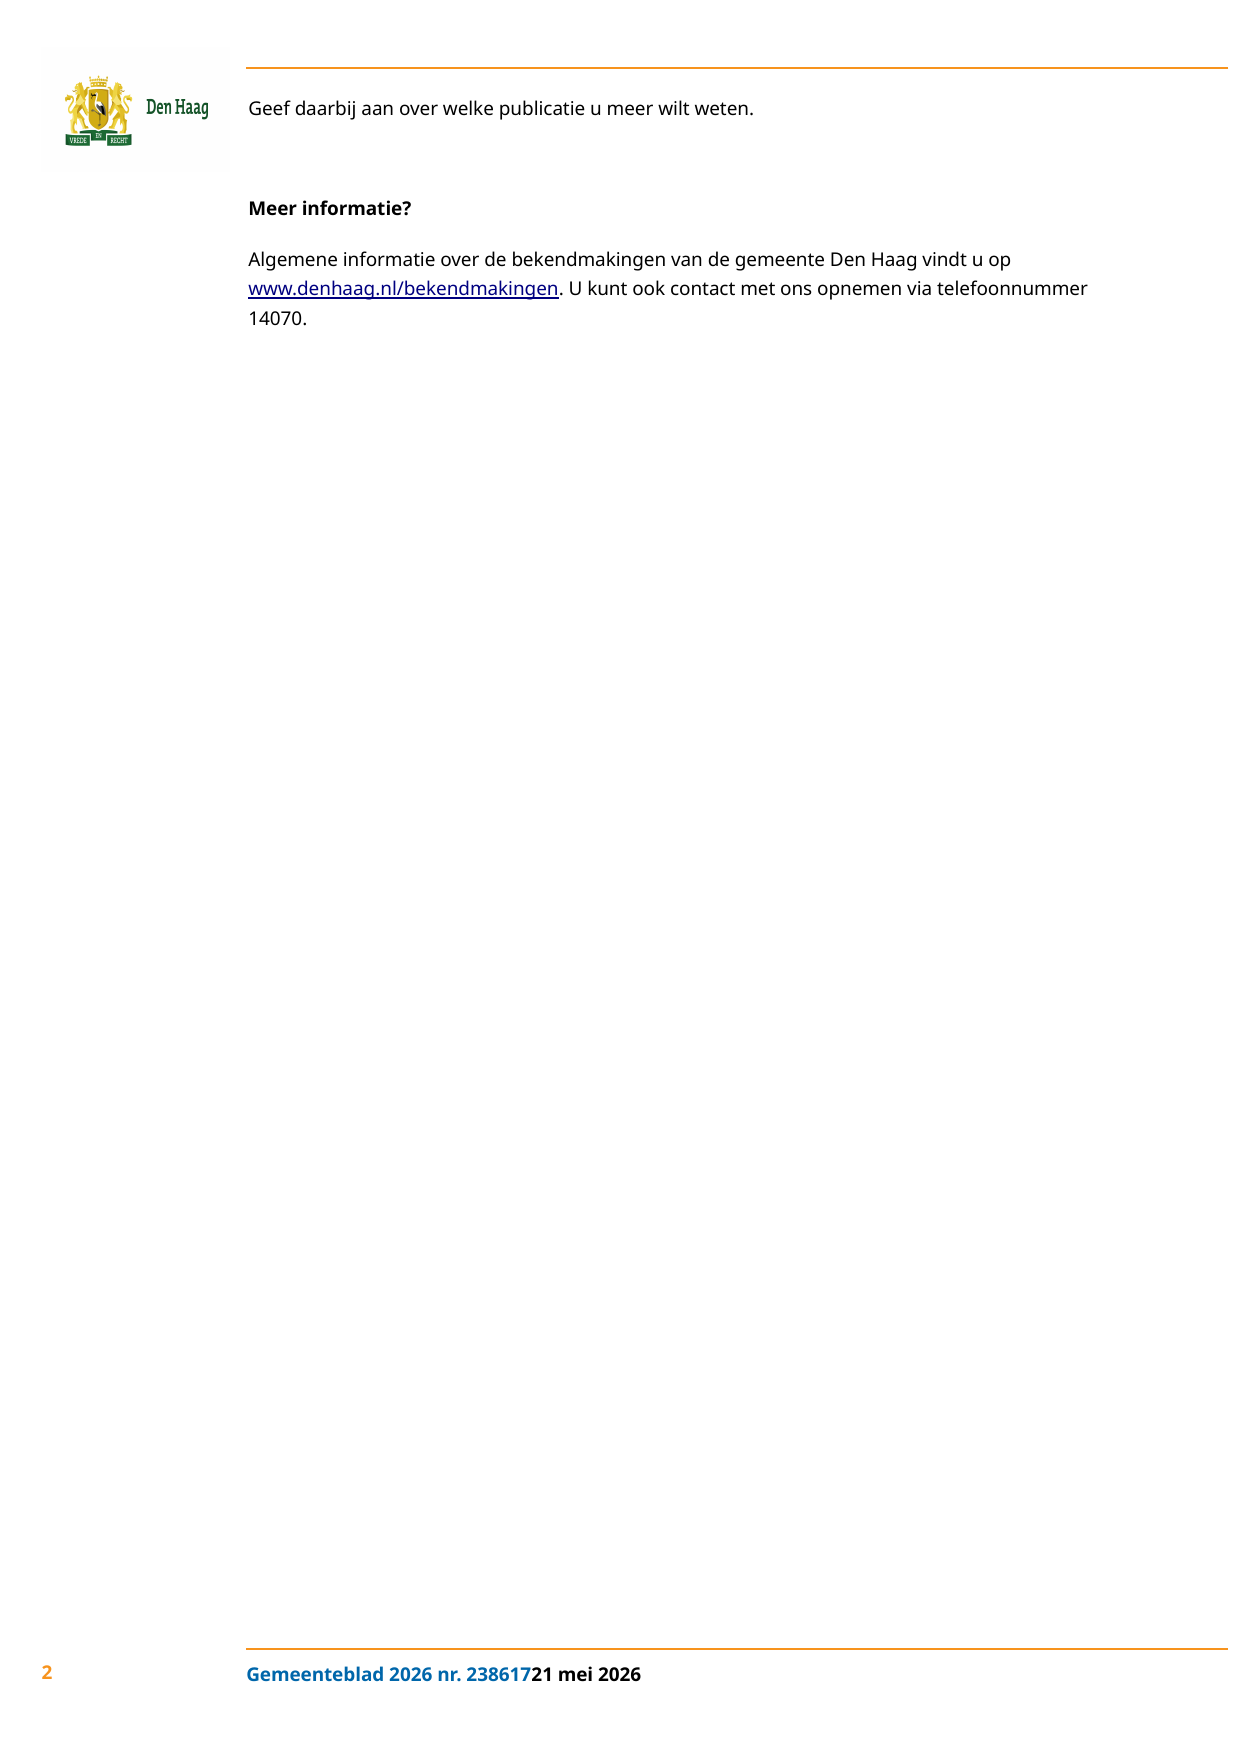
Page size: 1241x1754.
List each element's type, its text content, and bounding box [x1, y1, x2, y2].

text Geef daarbij aan over welke publicatie u meer wilt weten. [248, 95, 1152, 121]
text Algemene informatie over de bekendmakingen van de gemeente Den Haag vindt u op www.denhaag.nl/bekendmakingen. U kunt ook contact met ons opnemen via telefoonnummer 14070. [248, 246, 1152, 331]
text Meer informatie? [248, 196, 1152, 221]
picture [41, 47, 231, 172]
